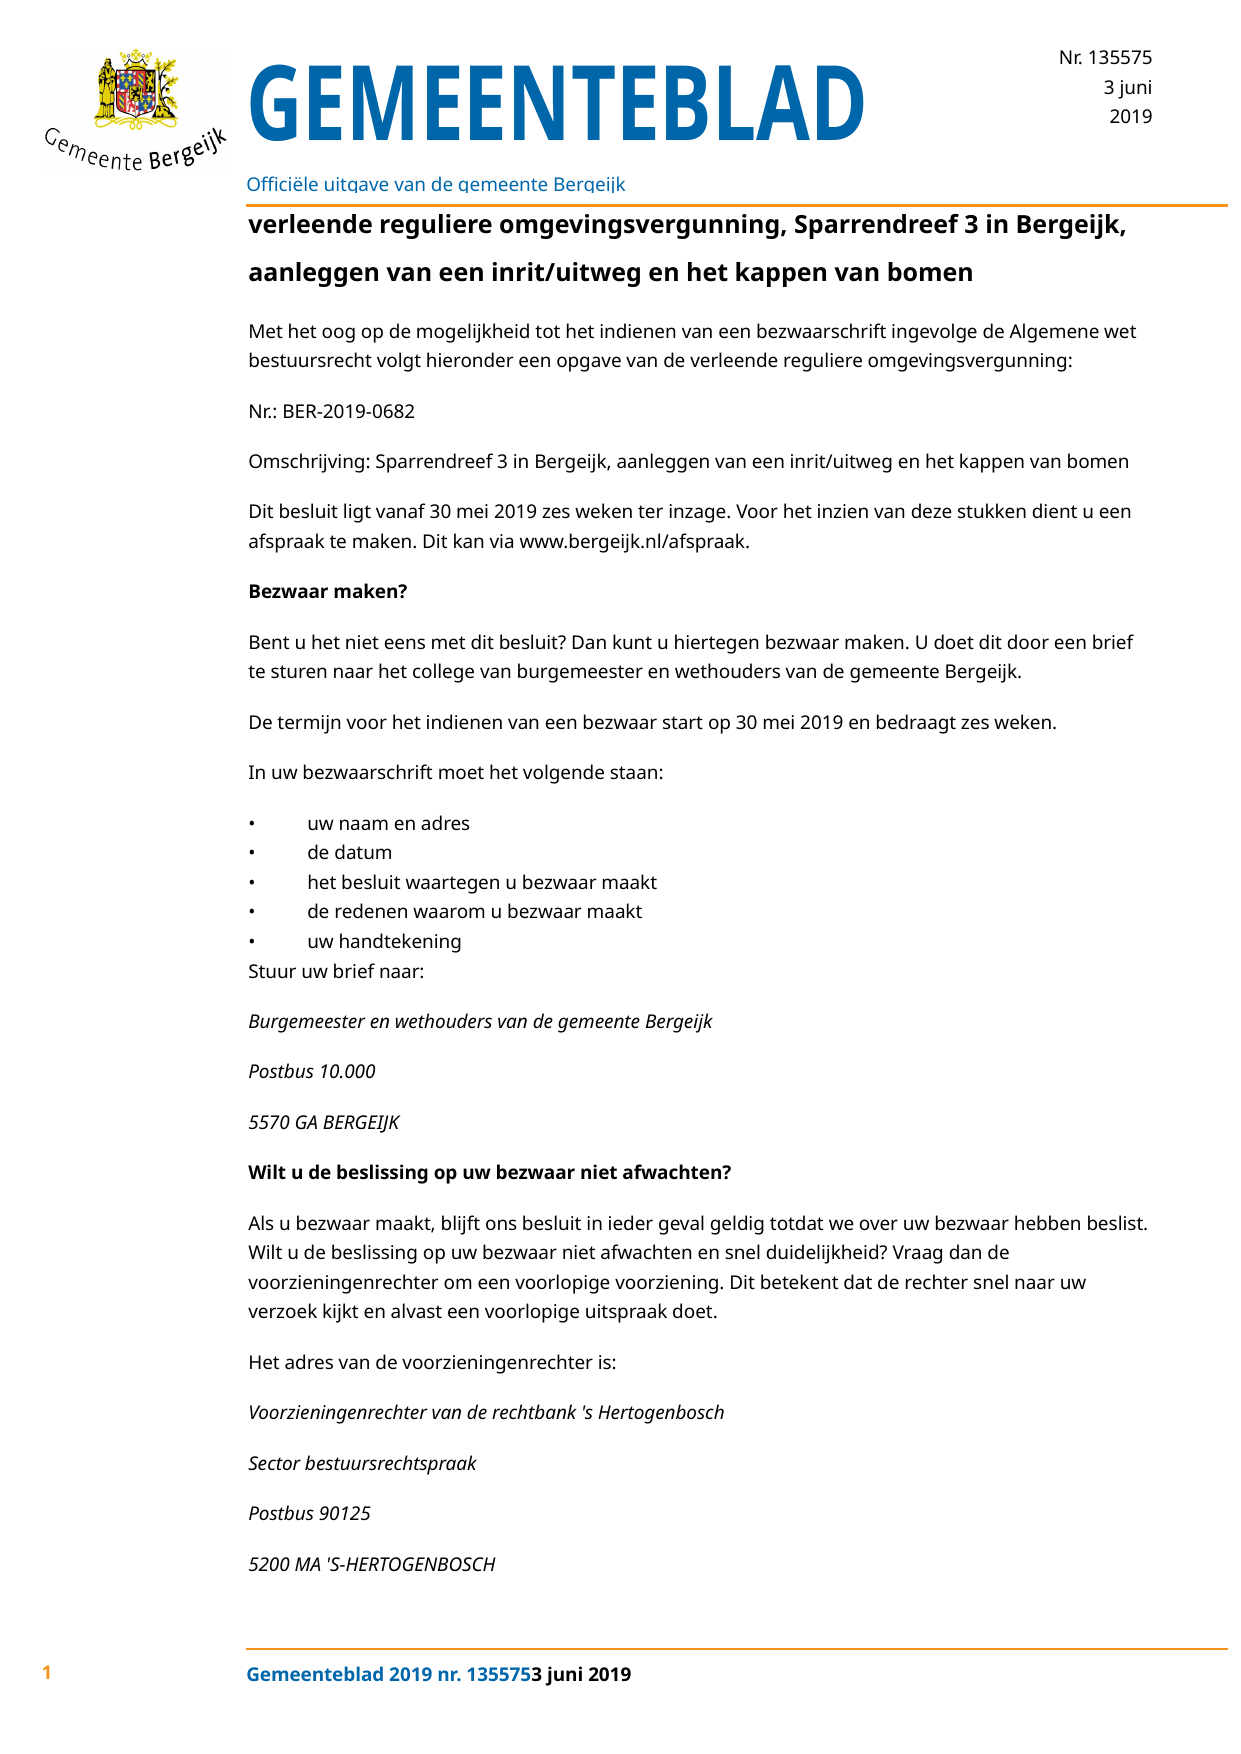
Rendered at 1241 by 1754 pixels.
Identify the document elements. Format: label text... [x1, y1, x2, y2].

text Sector bestuursrechtspraak [248, 1450, 1152, 1476]
text Voorzieningenrechter van de rechtbank 's Hertogenbosch [248, 1399, 1152, 1425]
text Omschrijving: Sparrendreef 3 in Bergeijk, aanleggen van een inrit/uitweg en het kappen van bomen [248, 448, 1152, 474]
text Als u bezwaar maakt, blijft ons besluit in ieder geval geldig totdat we over uw bezwaar hebben beslist. Wilt u de beslissing op uw bezwaar niet afwachten en snel duidelijkheid? Vraag dan de voorzieningenrechter om een voorlopige voorziening. Dit betekent dat de rechter snel naar uw verzoek kijkt en alvast een voorlopige uitspraak doet. [248, 1210, 1152, 1324]
list de datum [248, 839, 1152, 865]
text In uw bezwaarschrift moet het volgende staan: [248, 759, 1152, 785]
text Met het oog op de mogelijkheid tot het indienen van een bezwaarschrift ingevolge de Algemene wet bestuursrecht volgt hieronder een opgave van de verleende reguliere omgevingsvergunning: [248, 318, 1152, 373]
picture [41, 47, 231, 172]
text Burgemeester en wethouders van de gemeente Bergeijk [248, 1008, 1152, 1034]
text Postbus 10.000 [248, 1059, 1152, 1084]
text Stuur uw brief naar: [248, 958, 1152, 984]
list de redenen waarom u bezwaar maakt [248, 899, 1152, 924]
text Het adres van de voorzieningenrechter is: [248, 1349, 1152, 1375]
text Dit besluit ligt vanaf 30 mei 2019 zes weken ter inzage. Voor het inzien van deze stukken dient u een afspraak te maken. Dit kan via www.bergeijk.nl/afspraak. [248, 499, 1152, 554]
list het besluit waartegen u bezwaar maakt [248, 869, 1152, 895]
text verleende reguliere omgevingsvergunning, Sparrendreef 3 in Bergeijk, aanleggen van een inrit/uitweg en het kappen van bomen [248, 207, 1152, 288]
text Bezwaar maken? [248, 579, 1152, 604]
list uw handtekening [248, 928, 1152, 954]
text Wilt u de beslissing op uw bezwaar niet afwachten? [248, 1159, 1152, 1185]
text 5570 GA BERGEIJK [248, 1109, 1152, 1135]
text De termijn voor het indienen van een bezwaar start op 30 mei 2019 en bedraagt zes weken. [248, 709, 1152, 735]
list uw naam en adres [248, 810, 1152, 836]
text 5200 MA 'S-HERTOGENBOSCH [248, 1551, 1152, 1577]
text Nr.: BER-2019-0682 [248, 398, 1152, 424]
text Postbus 90125 [248, 1500, 1152, 1526]
text Bent u het niet eens met dit besluit? Dan kunt u hiertegen bezwaar maken. U doet dit door een brief te sturen naar het college van burgemeester en wethouders van de gemeente Bergeijk. [248, 629, 1152, 684]
